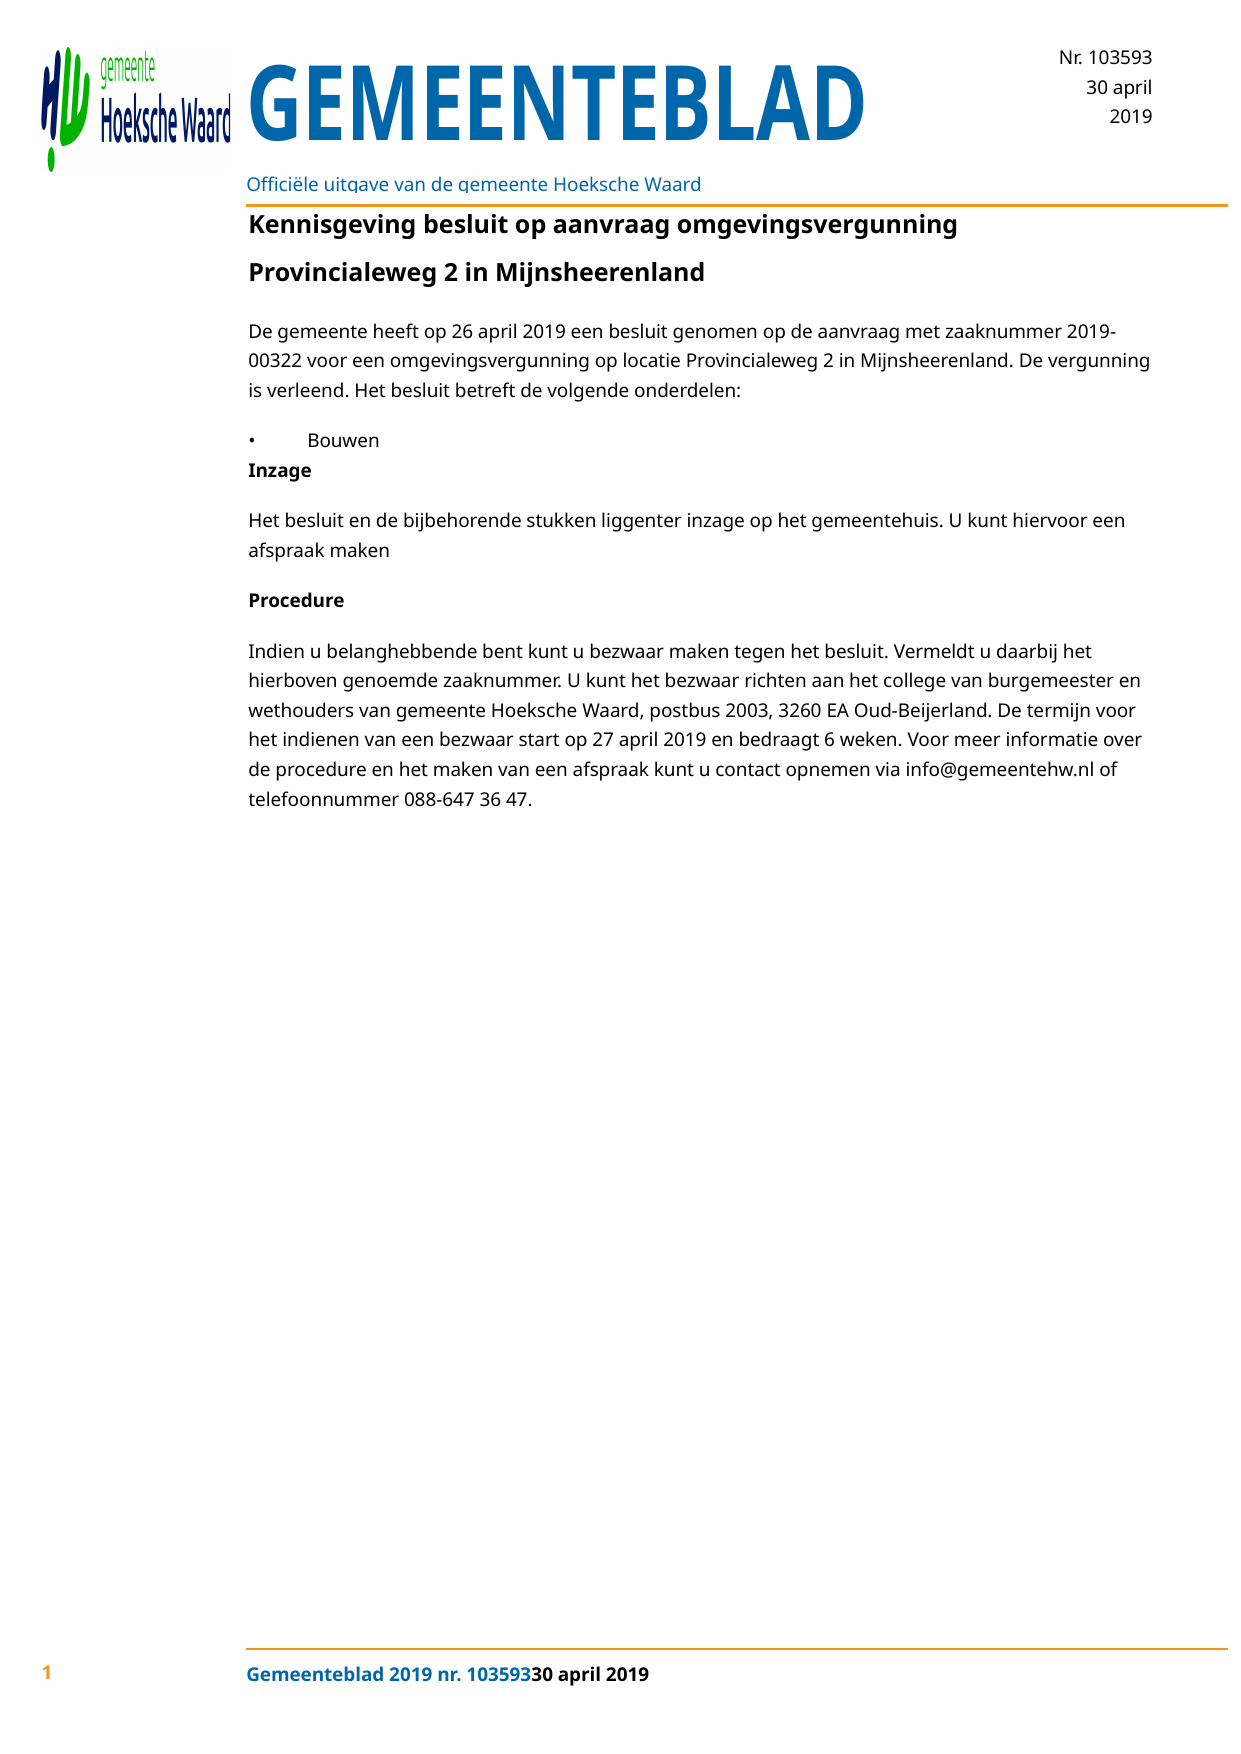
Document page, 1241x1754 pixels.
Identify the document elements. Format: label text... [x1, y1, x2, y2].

text Inzage [248, 457, 1152, 483]
picture [41, 47, 231, 172]
text Het besluit en de bijbehorende stukken liggenter inzage op het gemeentehuis. U kunt hiervoor een afspraak maken [248, 507, 1152, 563]
list Bouwen [248, 427, 1152, 453]
text Kennisgeving besluit op aanvraag omgevingsvergunning Provincialeweg 2 in Mijnsheerenland [248, 207, 1152, 288]
text Indien u belanghebbende bent kunt u bezwaar maken tegen het besluit. Vermeldt u daarbij het hierboven genoemde zaaknummer. U kunt het bezwaar richten aan het college van burgemeester en wethouders van gemeente Hoeksche Waard, postbus 2003, 3260 EA Oud-Beijerland. De termijn voor het indienen van een bezwaar start op 27 april 2019 en bedraagt 6 weken. Voor meer informatie over de procedure en het maken van een afspraak kunt u contact opnemen via info@gemeentehw.nl of telefoonnummer 088-647 36 47. [248, 638, 1152, 812]
text Procedure [248, 587, 1152, 613]
text De gemeente heeft op 26 april 2019 een besluit genomen op de aanvraag met zaaknummer 2019-00322 voor een omgevingsvergunning op locatie Provincialeweg 2 in Mijnsheerenland. De vergunning is verleend. Het besluit betreft de volgende onderdelen: [248, 318, 1152, 403]
